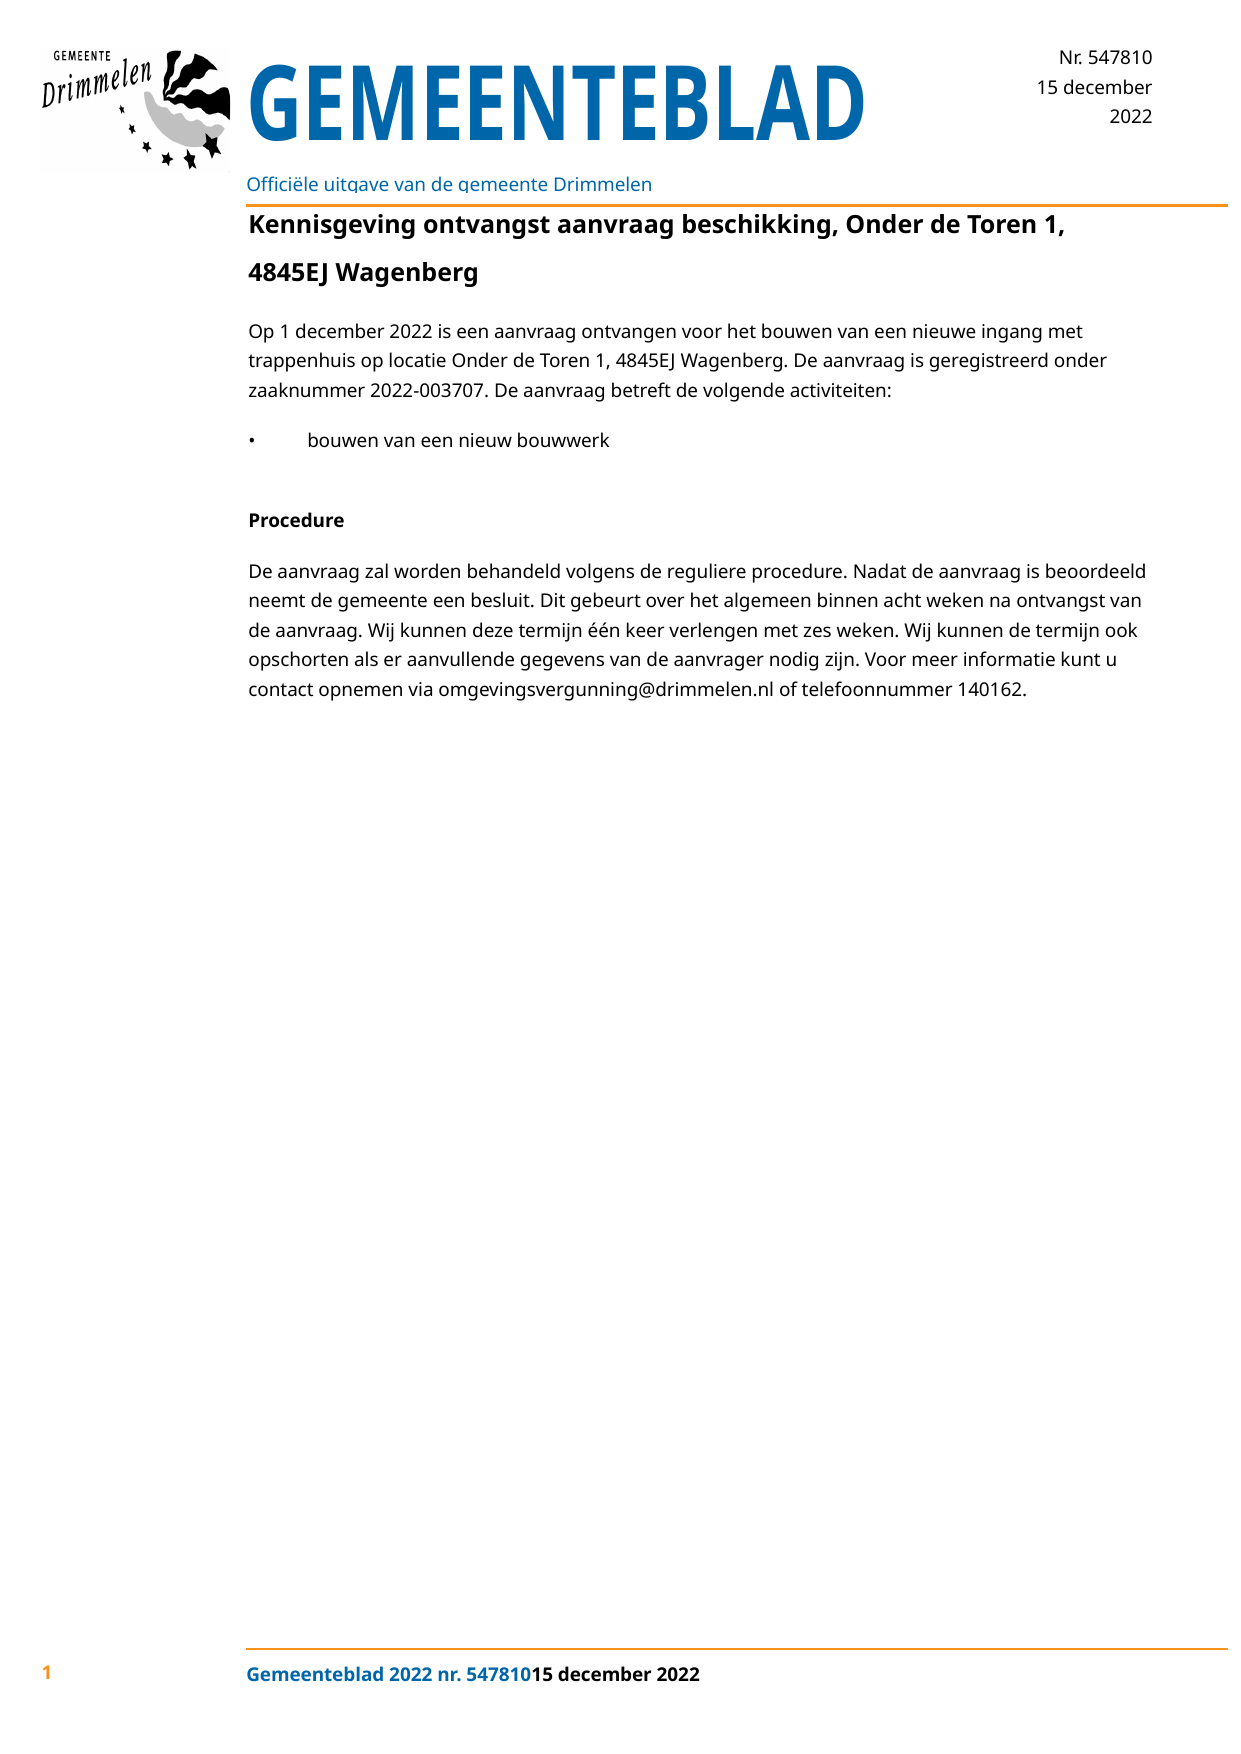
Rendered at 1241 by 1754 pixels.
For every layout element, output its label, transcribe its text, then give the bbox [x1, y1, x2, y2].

text Kennisgeving ontvangst aanvraag beschikking, Onder de Toren 1, 4845EJ Wagenberg [248, 207, 1152, 288]
picture [41, 47, 231, 172]
text Procedure [248, 507, 1152, 533]
list bouwen van een nieuw bouwwerk [248, 427, 1152, 453]
text Op 1 december 2022 is een aanvraag ontvangen voor het bouwen van een nieuwe ingang met trappenhuis op locatie Onder de Toren 1, 4845EJ Wagenberg. De aanvraag is geregistreerd onder zaaknummer 2022-003707. De aanvraag betreft de volgende activiteiten: [248, 318, 1152, 403]
text De aanvraag zal worden behandeld volgens de reguliere procedure. Nadat de aanvraag is beoordeeld neemt de gemeente een besluit. Dit gebeurt over het algemeen binnen acht weken na ontvangst van de aanvraag. Wij kunnen deze termijn één keer verlengen met zes weken. Wij kunnen de termijn ook opschorten als er aanvullende gegevens van de aanvrager nodig zijn. Voor meer informatie kunt u contact opnemen via omgevingsvergunning@drimmelen.nl of telefoonnummer 140162. [248, 558, 1152, 702]
